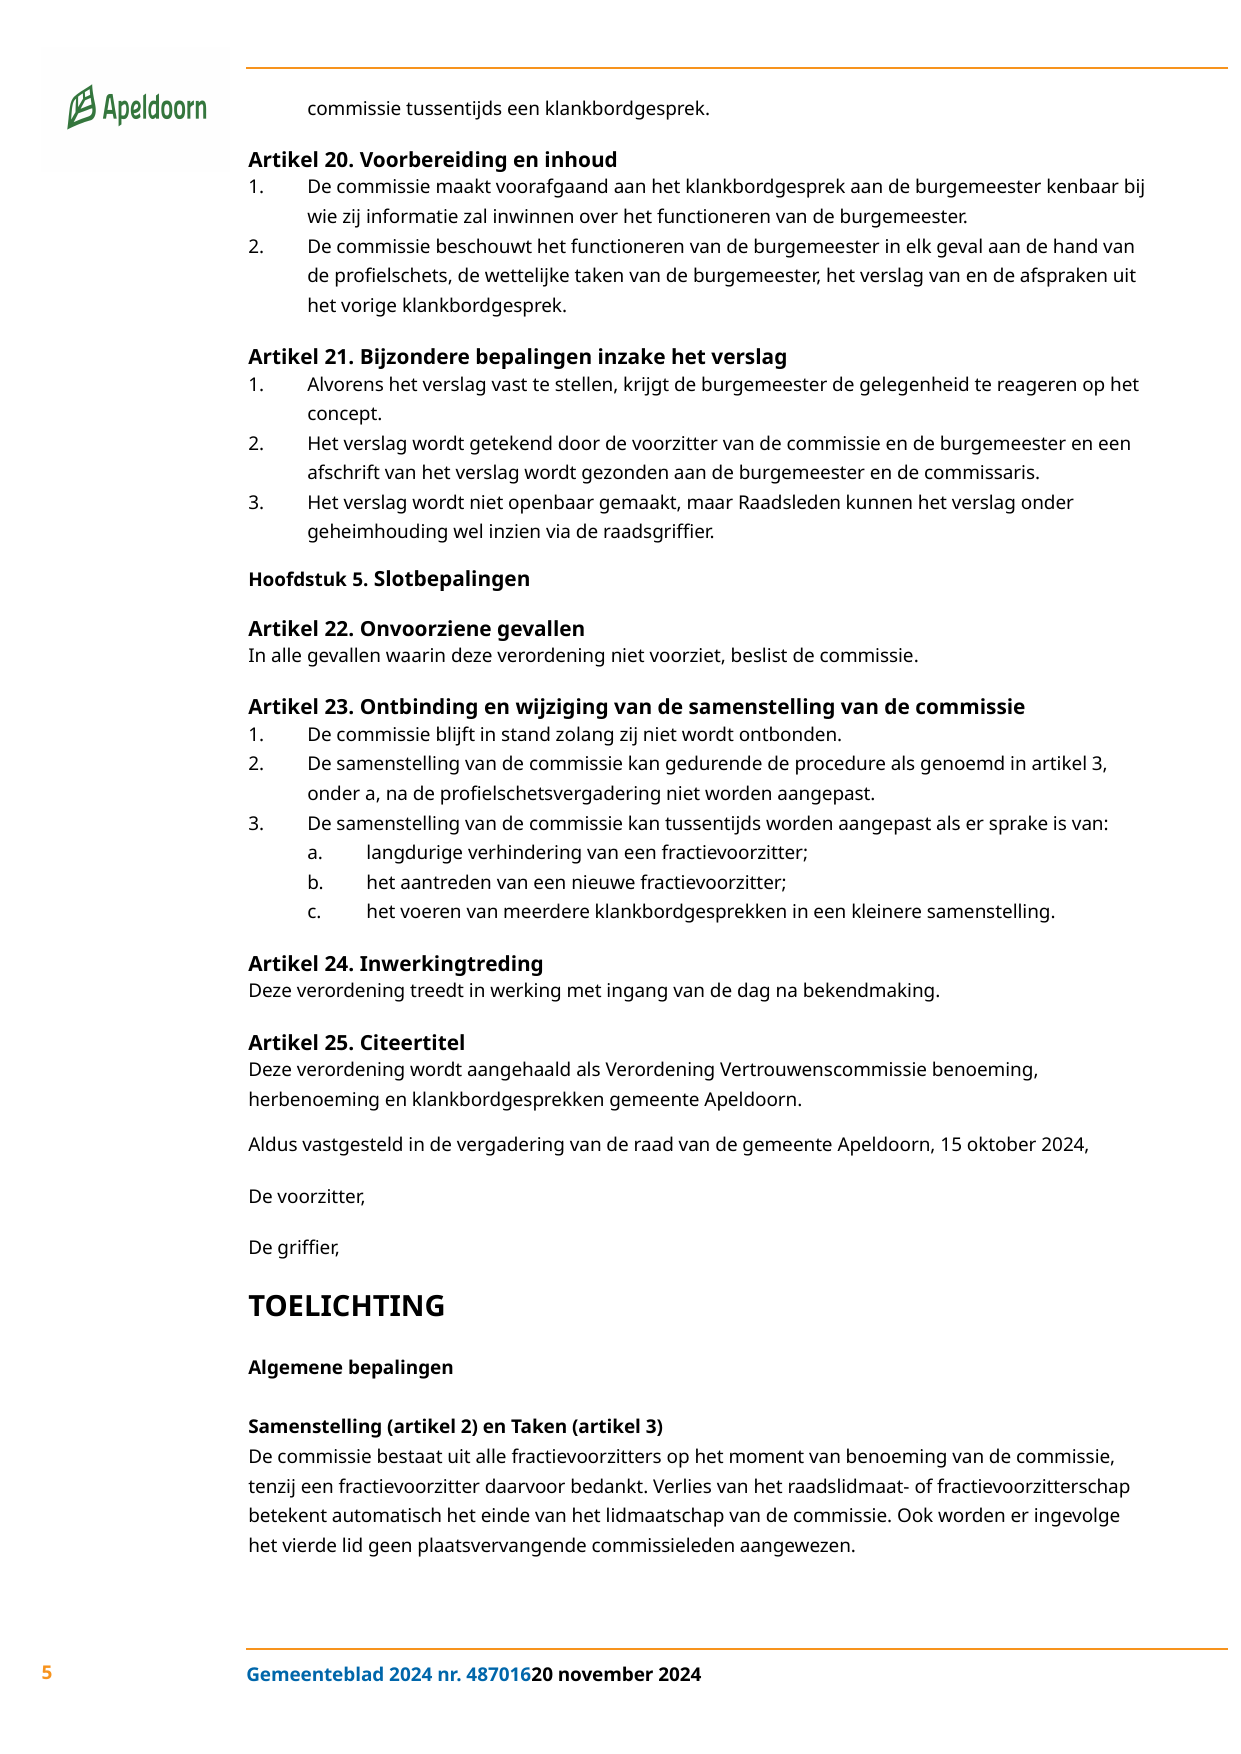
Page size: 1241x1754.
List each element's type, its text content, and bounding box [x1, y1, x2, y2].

text Artikel 22. Onvoorziene gevallen [248, 614, 1152, 642]
text Samenstelling (artikel 2) en Taken (artikel 3) [248, 1414, 1152, 1439]
text Aldus vastgesteld in de vergadering van de raad van de gemeente Apeldoorn, 15 oktober 2024, [248, 1131, 1152, 1157]
picture [41, 47, 231, 172]
text Artikel 23. Ontbinding en wijziging van de samenstelling van de commissie [248, 692, 1152, 721]
text Artikel 24. Inwerkingtreding [248, 949, 1152, 977]
text Hoofdstuk 5. Slotbepalingen [248, 564, 1152, 593]
text Artikel 21. Bijzondere bepalingen inzake het verslag [248, 342, 1152, 371]
list het aantreden van een nieuwe fractievoorzitter; [307, 869, 1152, 894]
list De commissie blijft in stand zolang zij niet wordt ontbonden. [248, 721, 1152, 747]
list De commissie maakt voorafgaand aan het klankbordgesprek aan de burgemeester kenbaar bij wie zij informatie zal inwinnen over het functioneren van de burgemeester. [248, 174, 1152, 229]
list De samenstelling van de commissie kan gedurende de procedure als genoemd in artikel 3, onder a, na de profielschetsvergadering niet worden aangepast. [248, 751, 1152, 806]
text De griffier, [248, 1234, 1152, 1260]
list het voeren van meerdere klankbordgesprekken in een kleinere samenstelling. [307, 898, 1152, 924]
text De commissie bestaat uit alle fractievoorzitters op het moment van benoeming van de commissie, tenzij een fractievoorzitter daarvoor bedankt. Verlies van het raadslidmaat- of fractievoorzitterschap betekent automatisch het einde van het lidmaatschap van de commissie. Ook worden er ingevolge het vierde lid geen plaatsvervangende commissieleden aangewezen. [248, 1443, 1152, 1558]
text De voorzitter, [248, 1183, 1152, 1208]
text Algemene bepalingen [248, 1354, 1152, 1380]
list langdurige verhindering van een fractievoorzitter; [307, 839, 1152, 865]
list De commissie beschouwt het functioneren van de burgemeester in elk geval aan de hand van de profielschets, de wettelijke taken van de burgemeester, het verslag van en de afspraken uit het vorige klankbordgesprek. [248, 233, 1152, 318]
list commissie tussentijds een klankbordgesprek. [248, 95, 1152, 121]
text TOELICHTING [248, 1286, 1152, 1325]
text Artikel 25. Citeertitel [248, 1028, 1152, 1056]
list Het verslag wordt niet openbaar gemaakt, maar Raadsleden kunnen het verslag onder geheimhouding wel inzien via de raadsgriffier. [248, 489, 1152, 544]
text In alle gevallen waarin deze verordening niet voorziet, beslist de commissie. [248, 642, 1152, 668]
list Alvorens het verslag vast te stellen, krijgt de burgemeester de gelegenheid te reageren op het concept. [248, 371, 1152, 426]
list Het verslag wordt getekend door de voorzitter van de commissie en de burgemeester en een afschrift van het verslag wordt gezonden aan de burgemeester en de commissaris. [248, 430, 1152, 485]
text Deze verordening wordt aangehaald als Verordening Vertrouwenscommissie benoeming, herbenoeming en klankbordgesprekken gemeente Apeldoorn. [248, 1056, 1152, 1111]
text Deze verordening treedt in werking met ingang van de dag na bekendmaking. [248, 977, 1152, 1003]
text Artikel 20. Voorbereiding en inhoud [248, 145, 1152, 174]
list De samenstelling van de commissie kan tussentijds worden aangepast als er sprake is van: [248, 810, 1152, 835]
